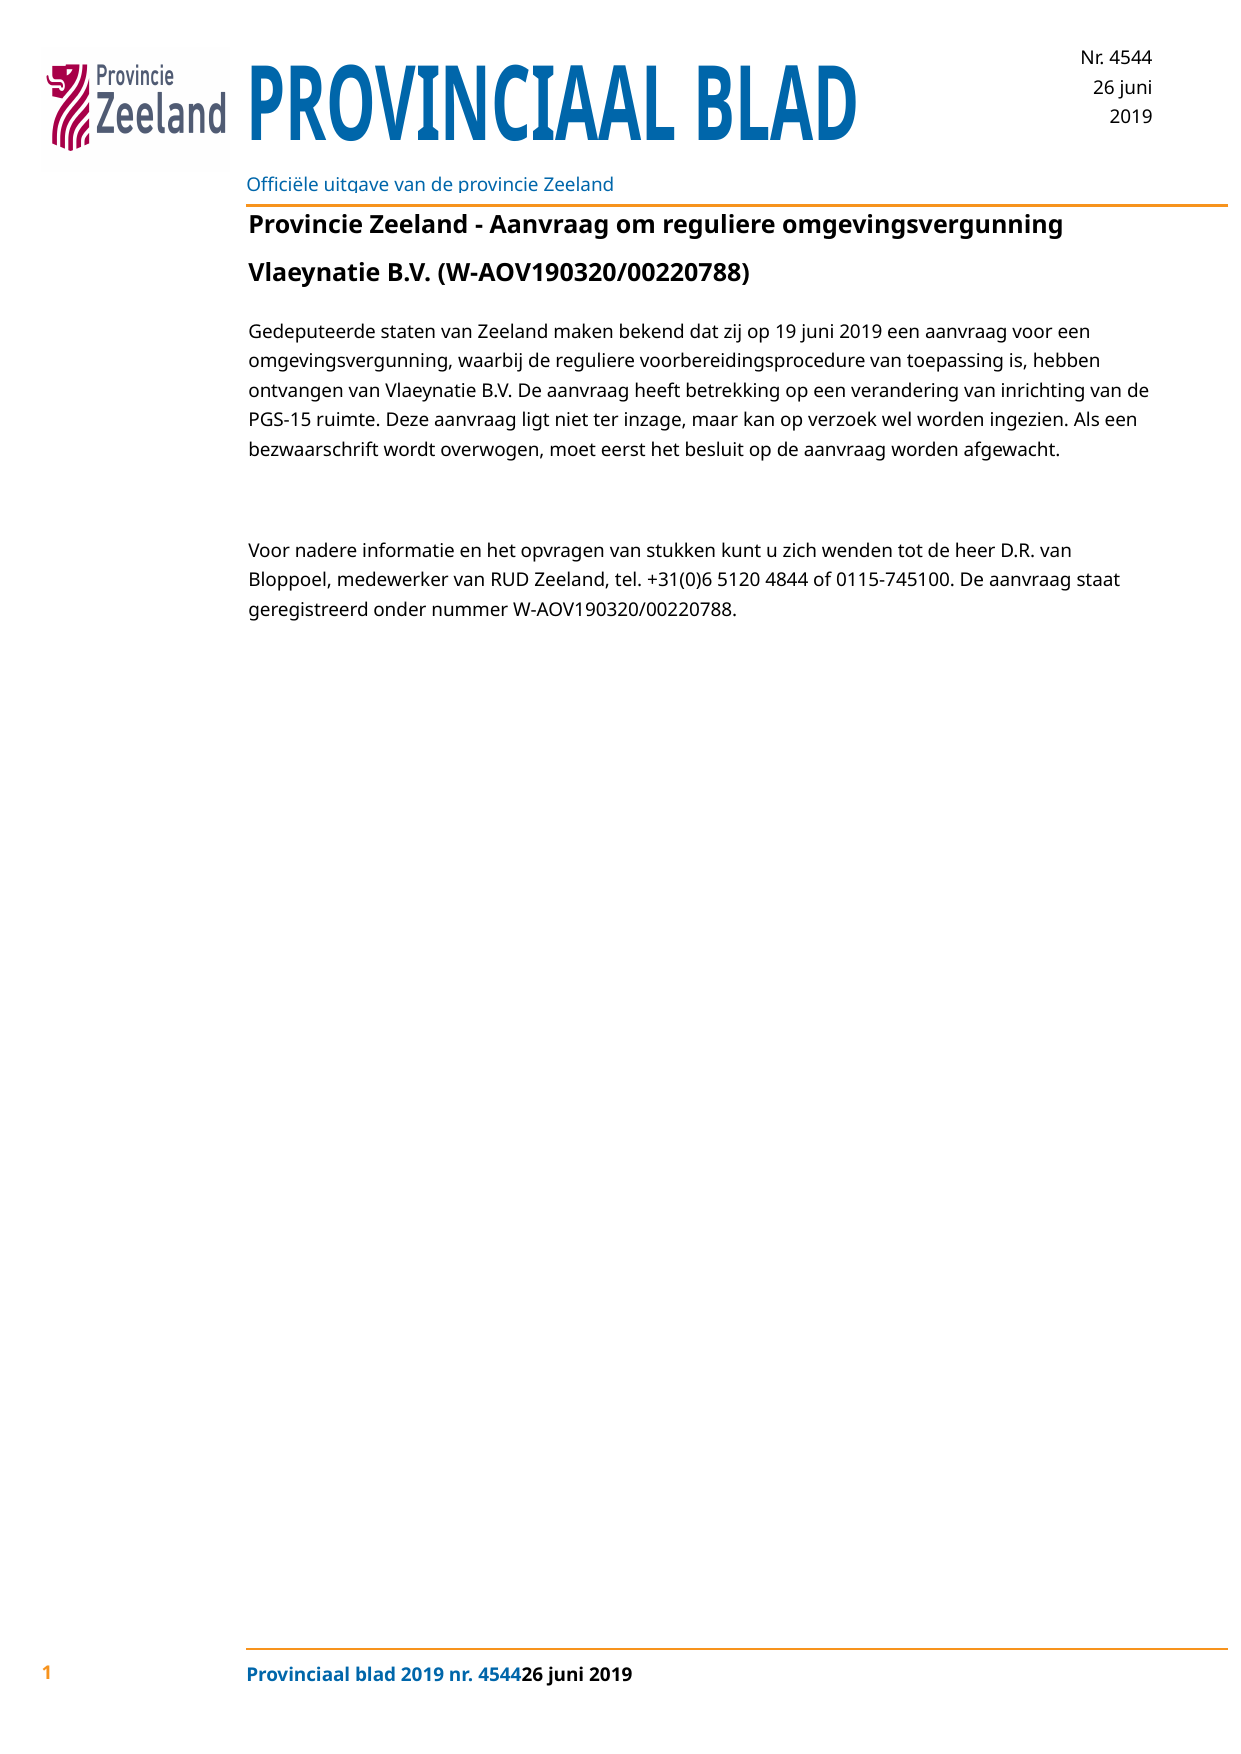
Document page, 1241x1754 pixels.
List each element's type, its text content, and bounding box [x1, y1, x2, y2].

text Voor nadere informatie en het opvragen van stukken kunt u zich wenden tot de heer D.R. van Bloppoel, medewerker van RUD Zeeland, tel. +31(0)6 5120 4844 of 0115-745100. De aanvraag staat geregistreerd onder nummer W-AOV190320/00220788. [248, 537, 1152, 622]
text Provincie Zeeland - Aanvraag om reguliere omgevingsvergunning Vlaeynatie B.V. (W-AOV190320/00220788) [248, 207, 1152, 288]
picture [41, 47, 231, 172]
text Gedeputeerde staten van Zeeland maken bekend dat zij op 19 juni 2019 een aanvraag voor een omgevingsvergunning, waarbij de reguliere voorbereidingsprocedure van toepassing is, hebben ontvangen van Vlaeynatie B.V. De aanvraag heeft betrekking op een verandering van inrichting van de PGS-15 ruimte. Deze aanvraag ligt niet ter inzage, maar kan op verzoek wel worden ingezien. Als een bezwaarschrift wordt overwogen, moet eerst het besluit op de aanvraag worden afgewacht. [248, 318, 1152, 462]
